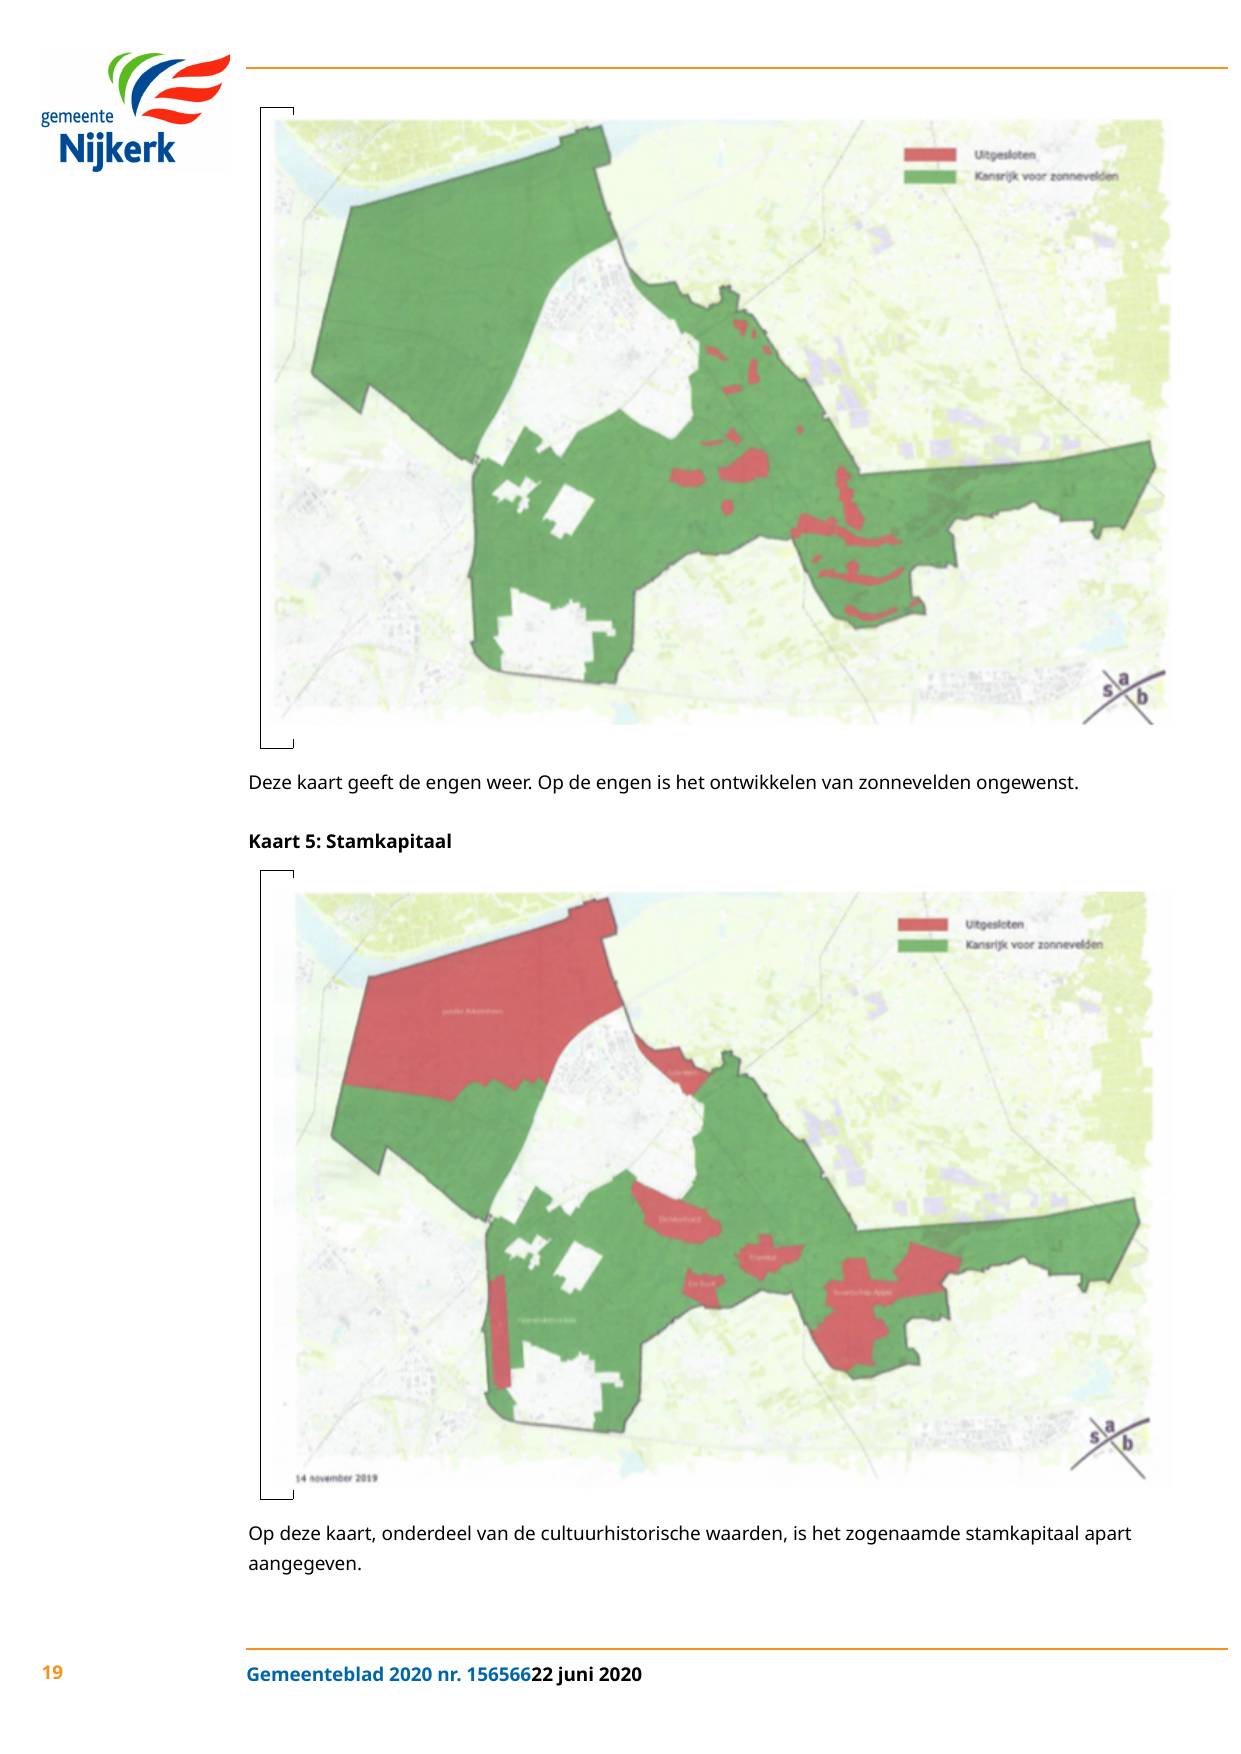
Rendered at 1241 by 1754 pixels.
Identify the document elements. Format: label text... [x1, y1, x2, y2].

picture [268, 115, 1173, 739]
text Op deze kaart, onderdeel van de cultuurhistorische waarden, is het zogenaamde stamkapitaal apart aangegeven. [248, 1520, 1152, 1575]
picture [268, 878, 1173, 1490]
picture [41, 47, 231, 172]
text Deze kaart geeft de engen weer. Op de engen is het ontwikkelen van zonnevelden ongewenst. [248, 769, 1152, 795]
text Kaart 5: Stamkapitaal [248, 828, 1152, 854]
